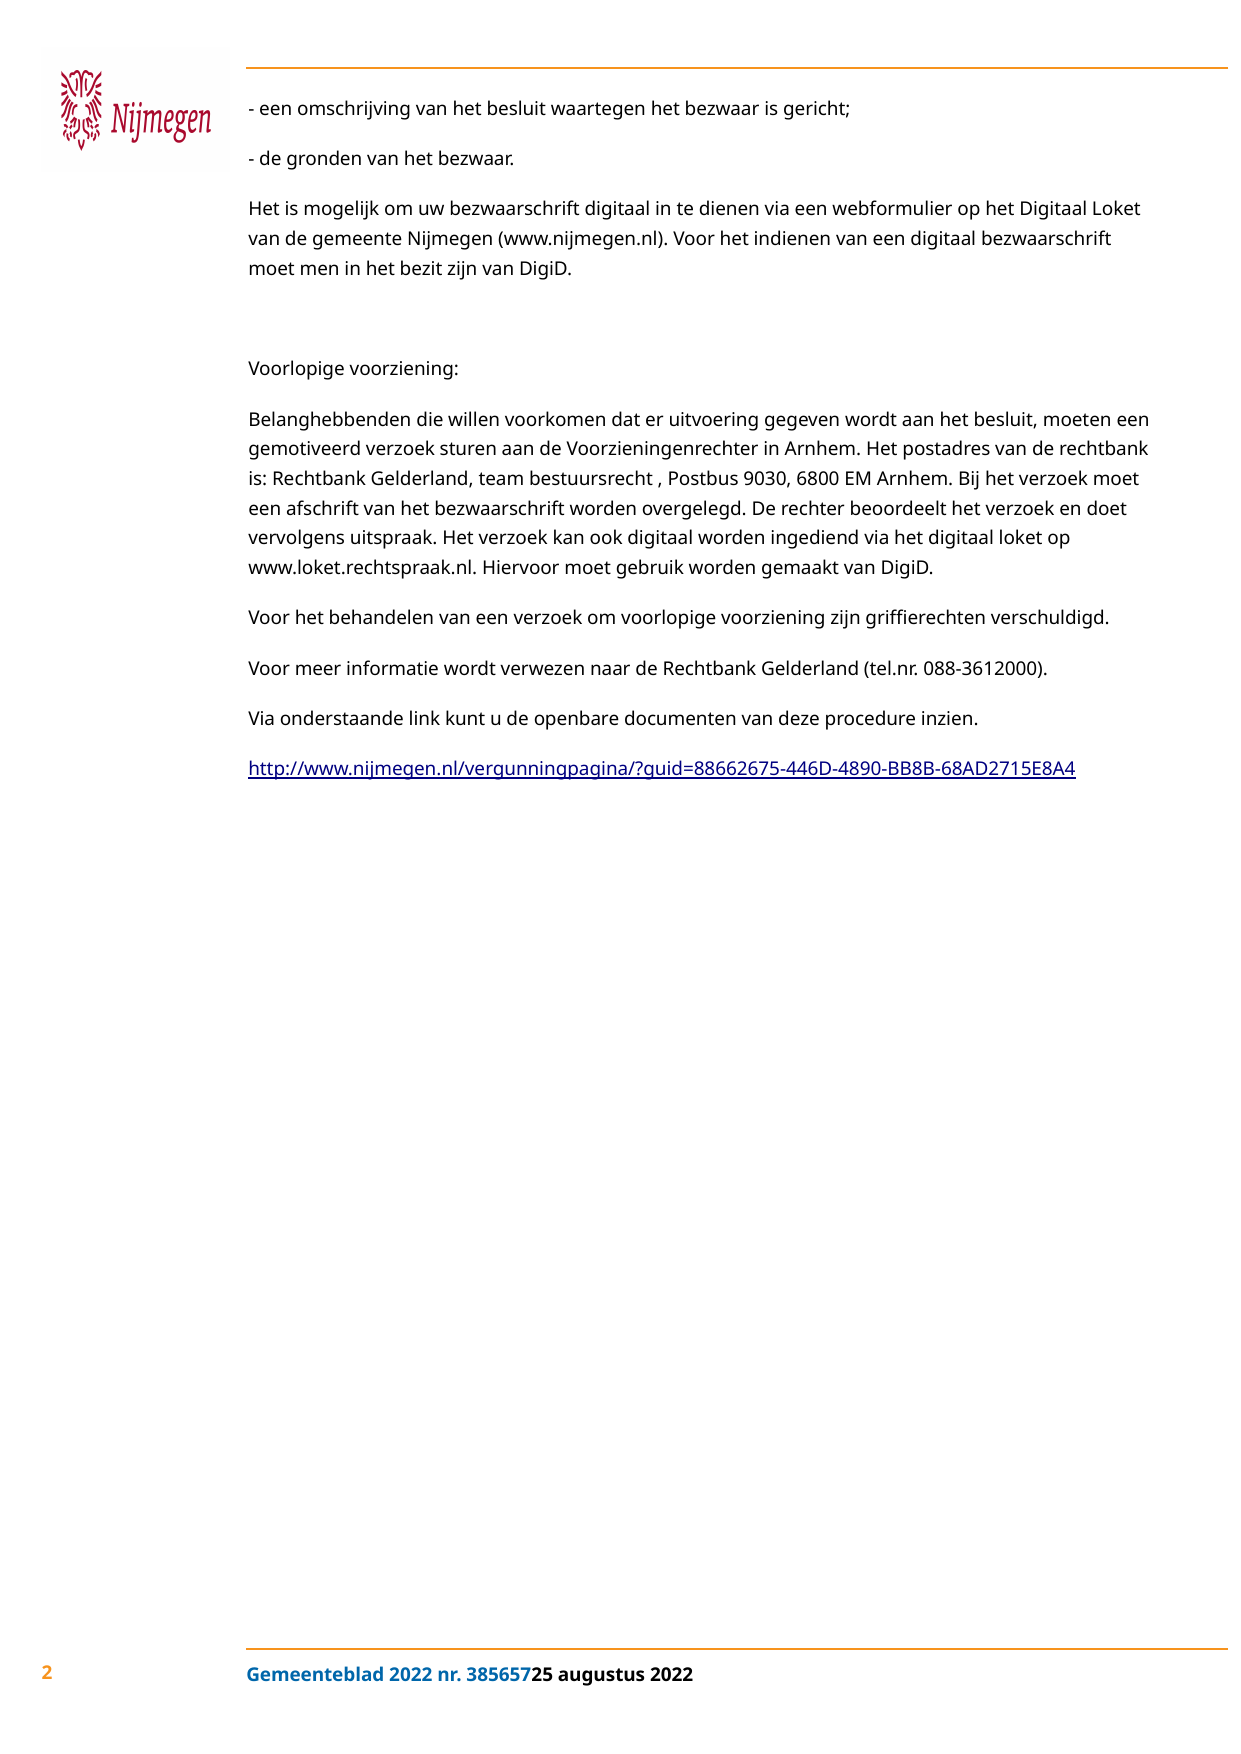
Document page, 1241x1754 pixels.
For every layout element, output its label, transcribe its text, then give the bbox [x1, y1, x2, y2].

text http://www.nijmegen.nl/vergunningpagina/?guid=88662675-446D-4890-BB8B-68AD2715E8A4 [248, 756, 1152, 781]
text - een omschrijving van het besluit waartegen het bezwaar is gericht; [248, 95, 1152, 121]
picture [41, 47, 231, 172]
text Belanghebbenden die willen voorkomen dat er uitvoering gegeven wordt aan het besluit, moeten een gemotiveerd verzoek sturen aan de Voorzieningenrechter in Arnhem. Het postadres van de rechtbank is: Rechtbank Gelderland, team bestuursrecht , Postbus 9030, 6800 EM Arnhem. Bij het verzoek moet een afschrift van het bezwaarschrift worden overgelegd. De rechter beoordeelt het verzoek en doet vervolgens uitspraak. Het verzoek kan ook digitaal worden ingediend via het digitaal loket op www.loket.rechtspraak.nl. Hiervoor moet gebruik worden gemaakt van DigiD. [248, 406, 1152, 580]
text Via onderstaande link kunt u de openbare documenten van deze procedure inzien. [248, 705, 1152, 731]
text Het is mogelijk om uw bezwaarschrift digitaal in te dienen via een webformulier op het Digitaal Loket van de gemeente Nijmegen (www.nijmegen.nl). Voor het indienen van een digitaal bezwaarschrift moet men in het bezit zijn van DigiD. [248, 196, 1152, 281]
text Voorlopige voorziening: [248, 356, 1152, 381]
text Voor het behandelen van een verzoek om voorlopige voorziening zijn griffierechten verschuldigd. [248, 604, 1152, 630]
text Voor meer informatie wordt verwezen naar de Rechtbank Gelderland (tel.nr. 088-3612000). [248, 655, 1152, 681]
text - de gronden van het bezwaar. [248, 145, 1152, 171]
